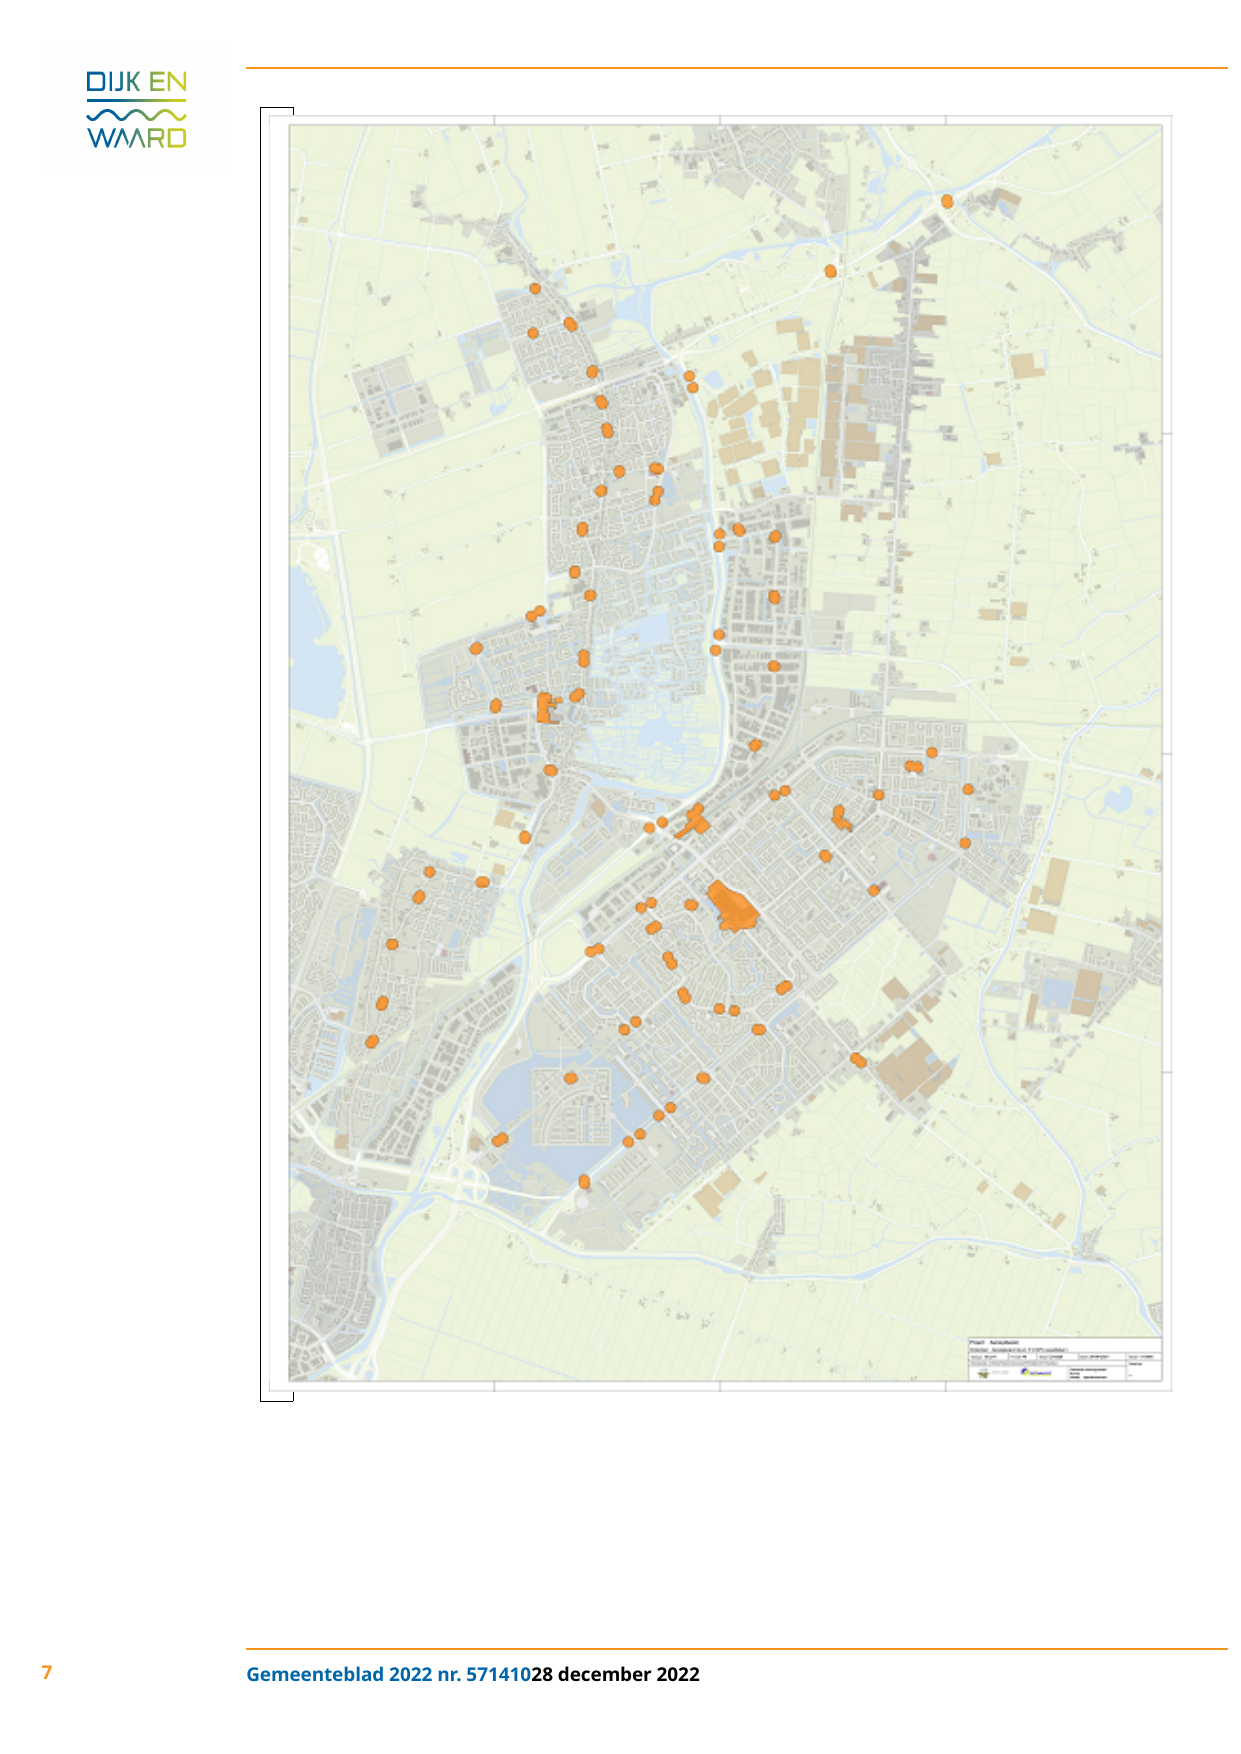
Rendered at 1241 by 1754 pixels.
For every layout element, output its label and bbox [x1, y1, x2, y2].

picture [268, 115, 1173, 1392]
picture [41, 47, 231, 172]
